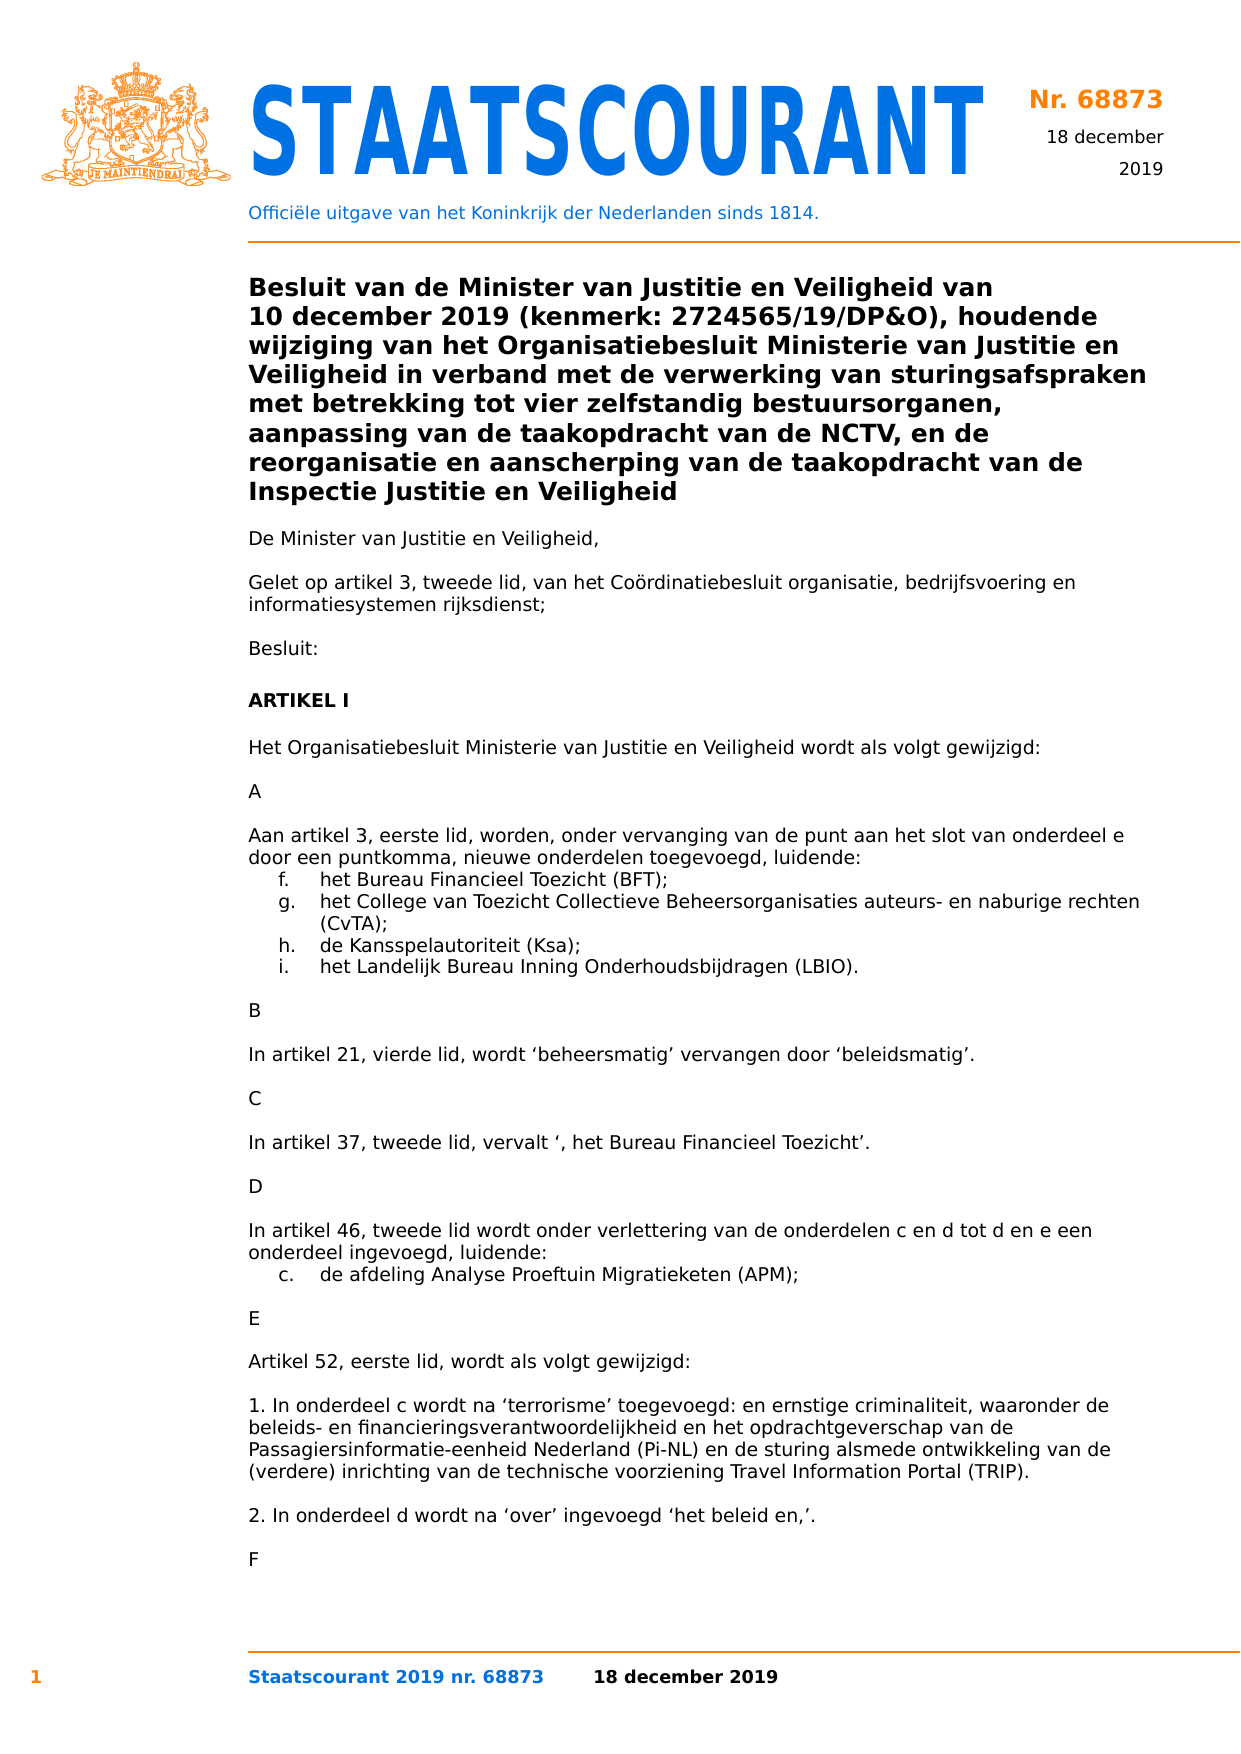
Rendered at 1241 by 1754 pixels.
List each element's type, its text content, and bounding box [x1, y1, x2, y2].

text E [248, 1307, 1163, 1329]
text g. het College van Toezicht Collectieve Beheersorganisaties auteurs- en naburige rechten (CvTA); [278, 891, 1163, 934]
text In artikel 46, tweede lid wordt onder verlettering van de onderdelen c en d tot d en e een onderdeel ingevoegd, luidende: [248, 1219, 1163, 1263]
table_header Nr. 68873 [998, 62, 1240, 121]
text 2. In onderdeel d wordt na ‘over’ ingevoegd ‘het beleid en,’. [248, 1505, 1163, 1527]
text D [248, 1176, 1163, 1198]
text Het Organisatiebesluit Ministerie van Justitie en Veiligheid wordt als volgt gewijzigd: [248, 737, 1163, 759]
table_header STAATSCOURANT [248, 62, 998, 203]
text h. de Kansspelautoriteit (Ksa); [278, 934, 1163, 956]
text De Minister van Justitie en Veiligheid, [248, 528, 1163, 550]
text 1. In onderdeel c wordt na ‘terrorisme’ toegevoegd: en ernstige criminaliteit, waaronder de beleids- en financieringsverantwoordelijkheid en het opdrachtgeverschap van de Passagiersinformatie-eenheid Nederland (Pi-NL) en de sturing alsmede ontwikkeling van de (verdere) inrichting van de technische voorziening Travel Information Portal (TRIP). [248, 1395, 1163, 1483]
text In artikel 21, vierde lid, wordt ‘beheersmatig’ vervangen door ‘beleidsmatig’. [248, 1044, 1163, 1066]
table_cell 18 december [998, 121, 1240, 153]
text In artikel 37, tweede lid, vervalt ‘, het Bureau Financieel Toezicht’. [248, 1132, 1163, 1154]
text c. de afdeling Analyse Proeftuin Migratieketen (APM); [278, 1263, 1163, 1286]
table_cell 2019 [998, 153, 1240, 203]
text C [248, 1088, 1163, 1110]
text Besluit: [248, 638, 1163, 660]
picture [41, 62, 231, 186]
text Gelet op artikel 3, tweede lid, van het Coördinatiebesluit organisatie, bedrijfsvoering en informatiesystemen rijksdienst; [248, 572, 1163, 616]
text F [248, 1549, 1163, 1571]
subtitle Besluit van de Minister van Justitie en Veiligheid van 10 december 2019 (kenmerk: 2724565/19/DP&O), houdende wijziging van het Organisatiebesluit Ministerie van Justitie en Veiligheid in verband met de verwerking van sturingsafspraken met betrekking tot vier zelfstandig bestuursorganen, aanpassing van de taakopdracht van de NCTV, en de reorganisatie en aanscherping van de taakopdracht van de Inspectie Justitie en Veiligheid [248, 273, 1163, 506]
subtitle ARTIKEL I [248, 690, 1163, 712]
text f. het Bureau Financieel Toezicht (BFT); [278, 868, 1163, 891]
text A [248, 781, 1163, 803]
text Artikel 52, eerste lid, wordt als volgt gewijzigd: [248, 1351, 1163, 1373]
table_cell Officiële uitgave van het Koninkrijk der Nederlanden sinds 1814. [248, 203, 1240, 241]
table_header [25, 62, 248, 241]
text i. het Landelijk Bureau Inning Onderhoudsbijdragen (LBIO). [278, 956, 1163, 978]
text B [248, 1000, 1163, 1022]
text Aan artikel 3, eerste lid, worden, onder vervanging van de punt aan het slot van onderdeel e door een puntkomma, nieuwe onderdelen toegevoegd, luidende: [248, 824, 1163, 868]
